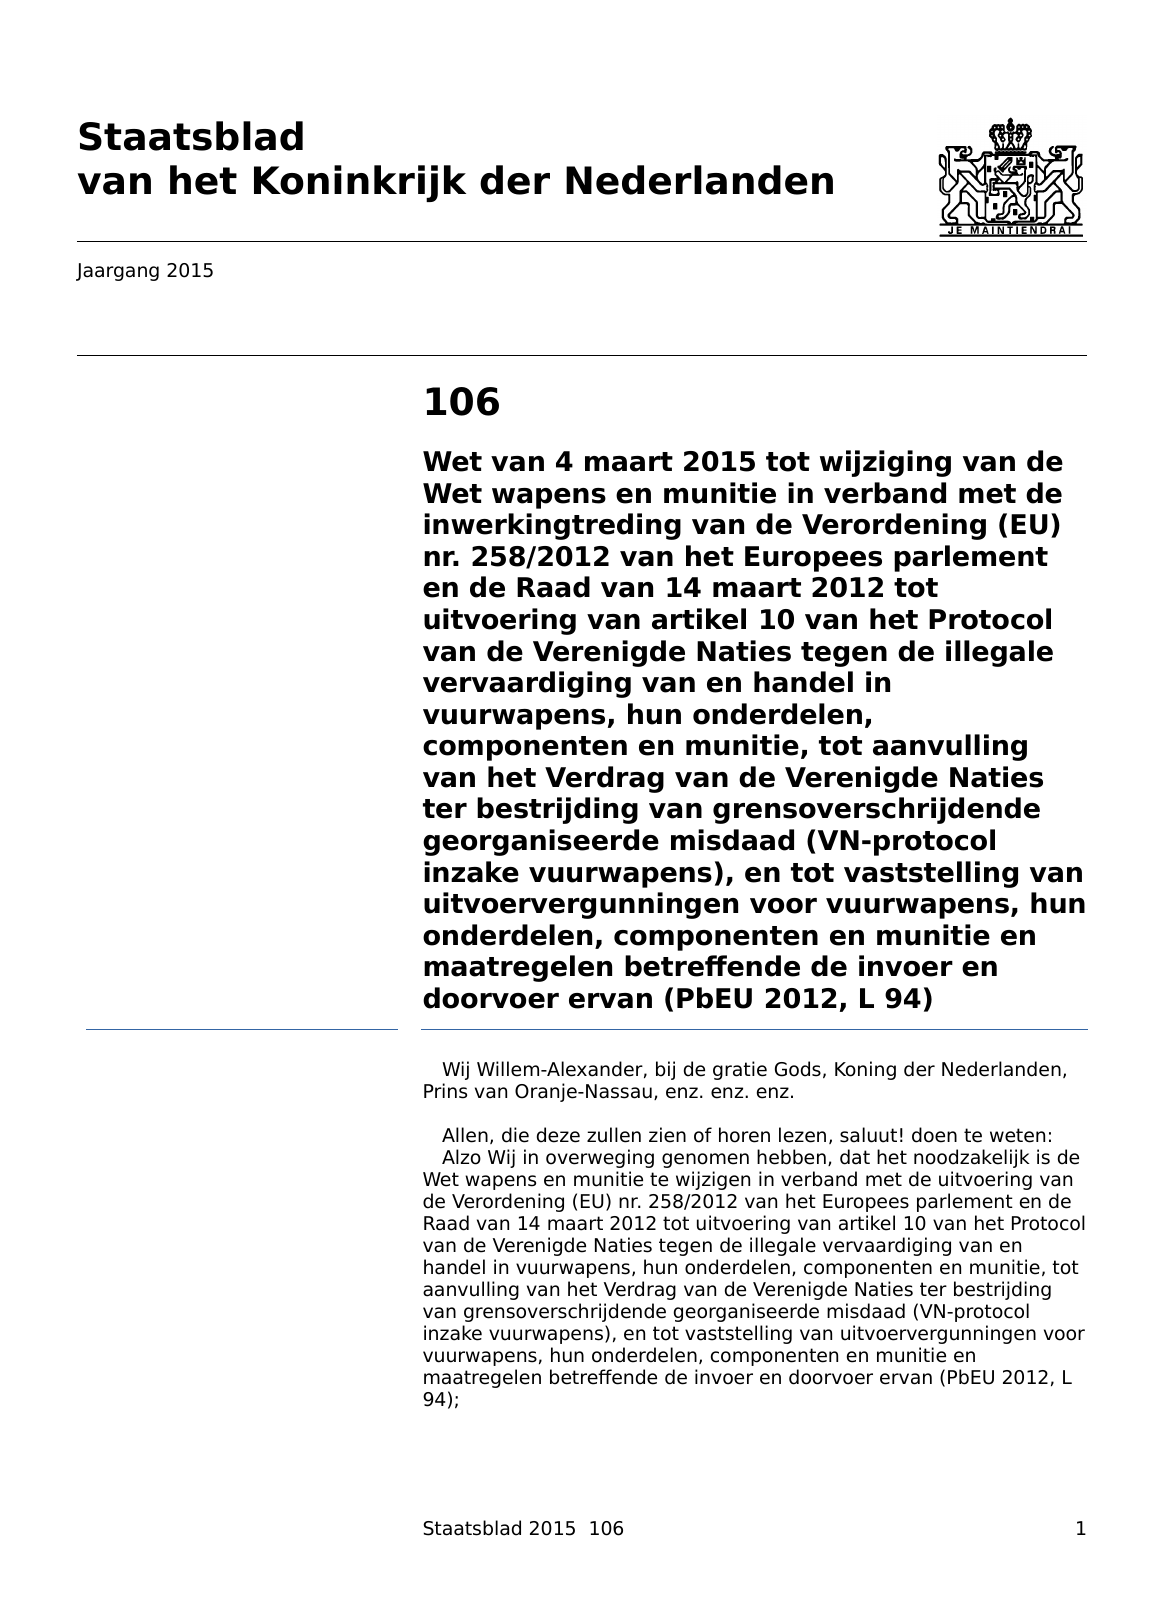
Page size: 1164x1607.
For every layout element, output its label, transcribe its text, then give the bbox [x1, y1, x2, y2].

table_header Staatsblad van het Koninkrijk der Nederlanden [77, 100, 886, 241]
picture [936, 115, 1087, 240]
text Wij Willem-Alexander, bij de gratie Gods, Koning der Nederlanden, Prins van Oranje-Nassau, enz. enz. enz. [422, 1059, 1087, 1103]
table_cell Jaargang 2015 [77, 242, 1087, 355]
table_header [886, 100, 1087, 241]
text Allen, die deze zullen zien of horen lezen, saluut! doen te weten: [422, 1125, 1087, 1147]
text Alzo Wij in overweging genomen hebben, dat het noodzakelijk is de Wet wapens en munitie te wijzigen in verband met de uitvoering van de Verordening (EU) nr. 258/2012 van het Europees parlement en de Raad van 14 maart 2012 tot uitvoering van artikel 10 van het Protocol van de Verenigde Naties tegen de illegale vervaardiging van en handel in vuurwapens, hun onderdelen, componenten en munitie, tot aanvulling van het Verdrag van de Verenigde Naties ter bestrijding van grensoverschrijdende georganiseerde misdaad (VN-protocol inzake vuurwapens), en tot vaststelling van uitvoervergunningen voor vuurwapens, hun onderdelen, componenten en munitie en maatregelen betreffende de invoer en doorvoer ervan (PbEU 2012, L 94); [422, 1147, 1087, 1411]
text Wet van 4 maart 2015 tot wijziging van de Wet wapens en munitie in verband met de inwerkingtreding van de Verordening (EU) nr. 258/2012 van het Europees parlement en de Raad van 14 maart 2012 tot uitvoering van artikel 10 van het Protocol van de Verenigde Naties tegen de illegale vervaardiging van en handel in vuurwapens, hun onderdelen, componenten en munitie, tot aanvulling van het Verdrag van de Verenigde Naties ter bestrijding van grensoverschrijdende georganiseerde misdaad (VN-protocol inzake vuurwapens), en tot vaststelling van uitvoervergunningen voor vuurwapens, hun onderdelen, componenten en munitie en maatregelen betreffende de invoer en doorvoer ervan (PbEU 2012, L 94) [422, 447, 1087, 1015]
subtitle 106 [422, 381, 1087, 424]
